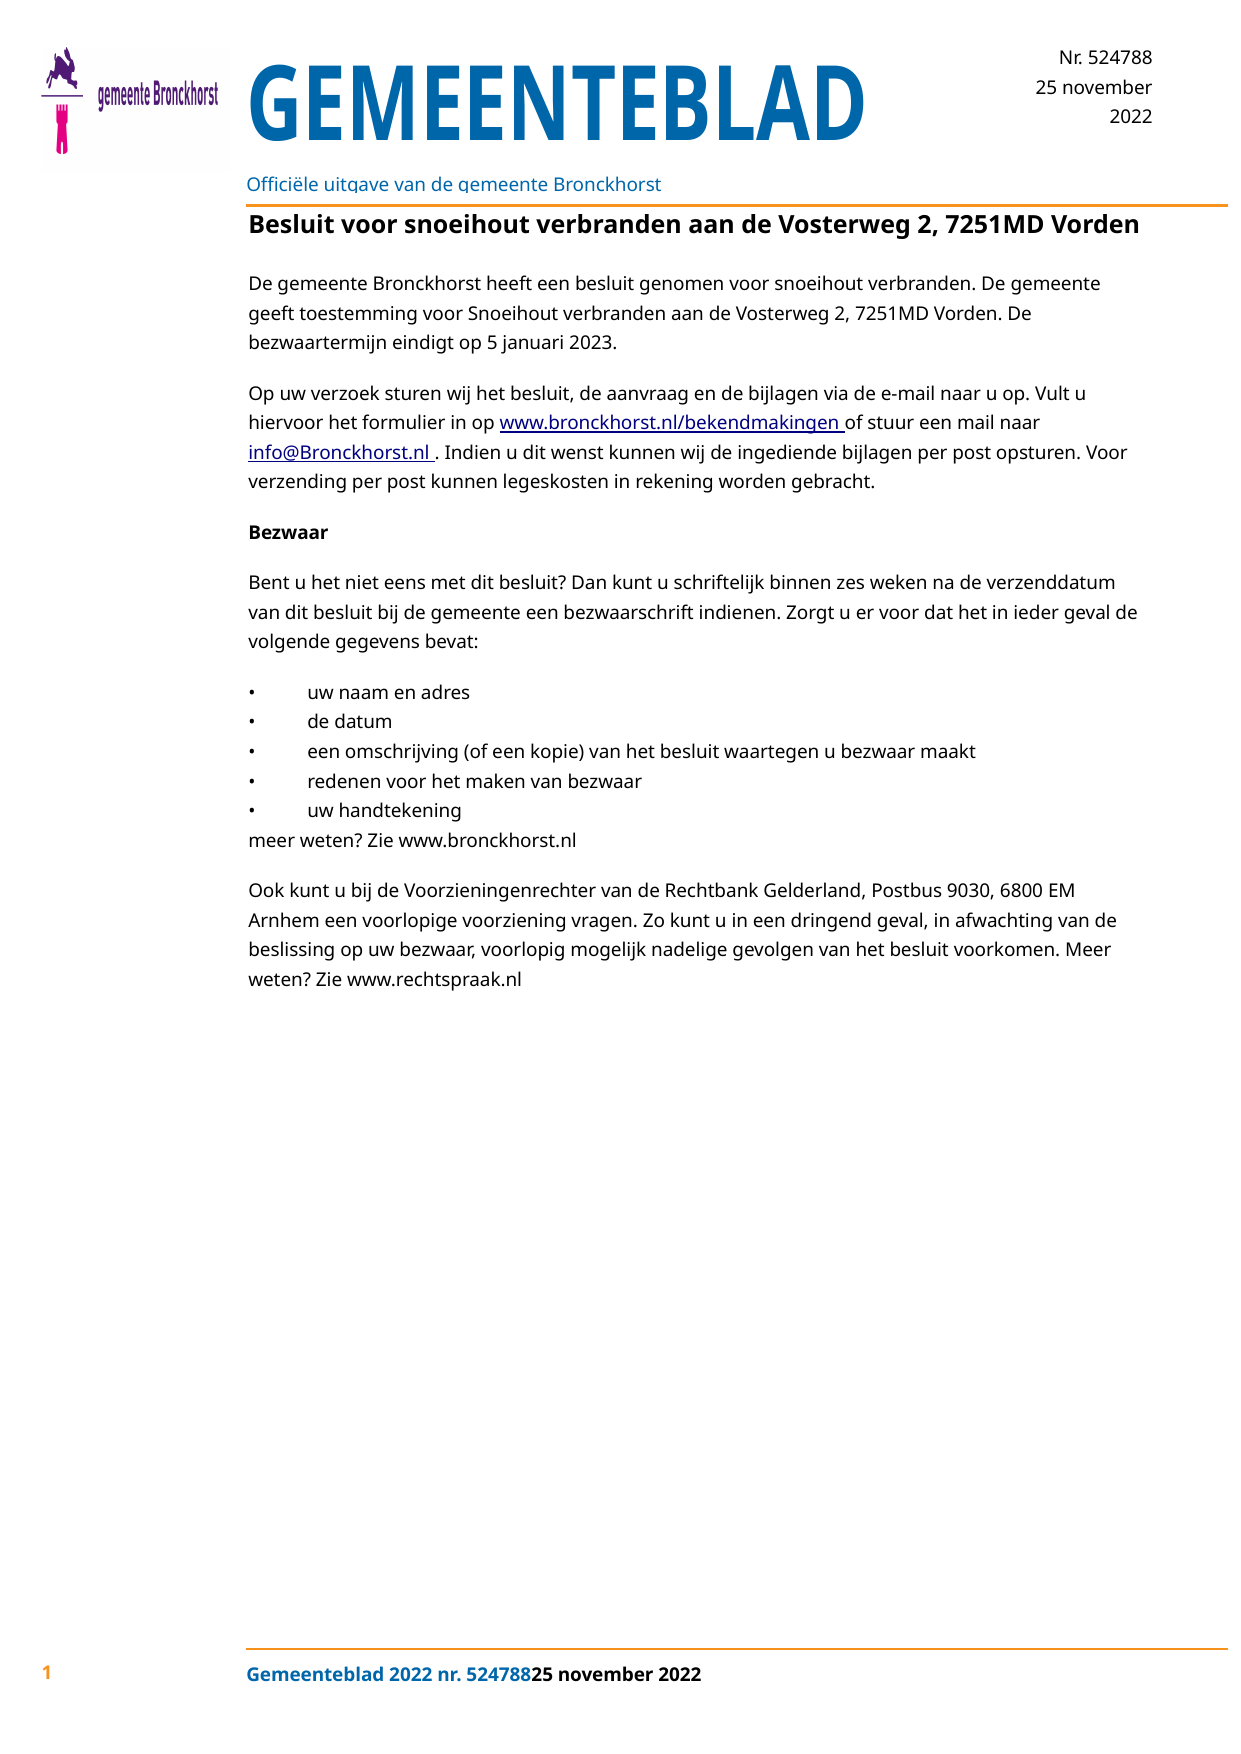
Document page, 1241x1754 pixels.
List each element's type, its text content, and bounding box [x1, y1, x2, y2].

text Op uw verzoek sturen wij het besluit, de aanvraag en de bijlagen via de e-mail naar u op. Vult u hiervoor het formulier in op www.bronckhorst.nl/bekendmakingen of stuur een mail naar info@Bronckhorst.nl . Indien u dit wenst kunnen wij de ingediende bijlagen per post opsturen. Voor verzending per post kunnen legeskosten in rekening worden gebracht. [248, 380, 1152, 494]
text De gemeente Bronckhorst heeft een besluit genomen voor snoeihout verbranden. De gemeente geeft toestemming voor Snoeihout verbranden aan de Vosterweg 2, 7251MD Vorden. De bezwaartermijn eindigt op 5 januari 2023. [248, 270, 1152, 355]
text meer weten? Zie www.bronckhorst.nl [248, 827, 1152, 853]
list redenen voor het maken van bezwaar [248, 768, 1152, 793]
list een omschrijving (of een kopie) van het besluit waartegen u bezwaar maakt [248, 738, 1152, 764]
text Ook kunt u bij de Voorzieningenrechter van de Rechtbank Gelderland, Postbus 9030, 6800 EM Arnhem een voorlopige voorziening vragen. Zo kunt u in een dringend geval, in afwachting van de beslissing op uw bezwaar, voorlopig mogelijk nadelige gevolgen van het besluit voorkomen. Meer weten? Zie www.rechtspraak.nl [248, 877, 1152, 992]
picture [41, 47, 231, 172]
text Bezwaar [248, 519, 1152, 545]
text Besluit voor snoeihout verbranden aan de Vosterweg 2, 7251MD Vorden [248, 207, 1152, 241]
list uw handtekening [248, 797, 1152, 823]
list uw naam en adres [248, 679, 1152, 705]
list de datum [248, 709, 1152, 734]
text Bent u het niet eens met dit besluit? Dan kunt u schriftelijk binnen zes weken na de verzenddatum van dit besluit bij de gemeente een bezwaarschrift indienen. Zorgt u er voor dat het in ieder geval de volgende gegevens bevat: [248, 569, 1152, 654]
